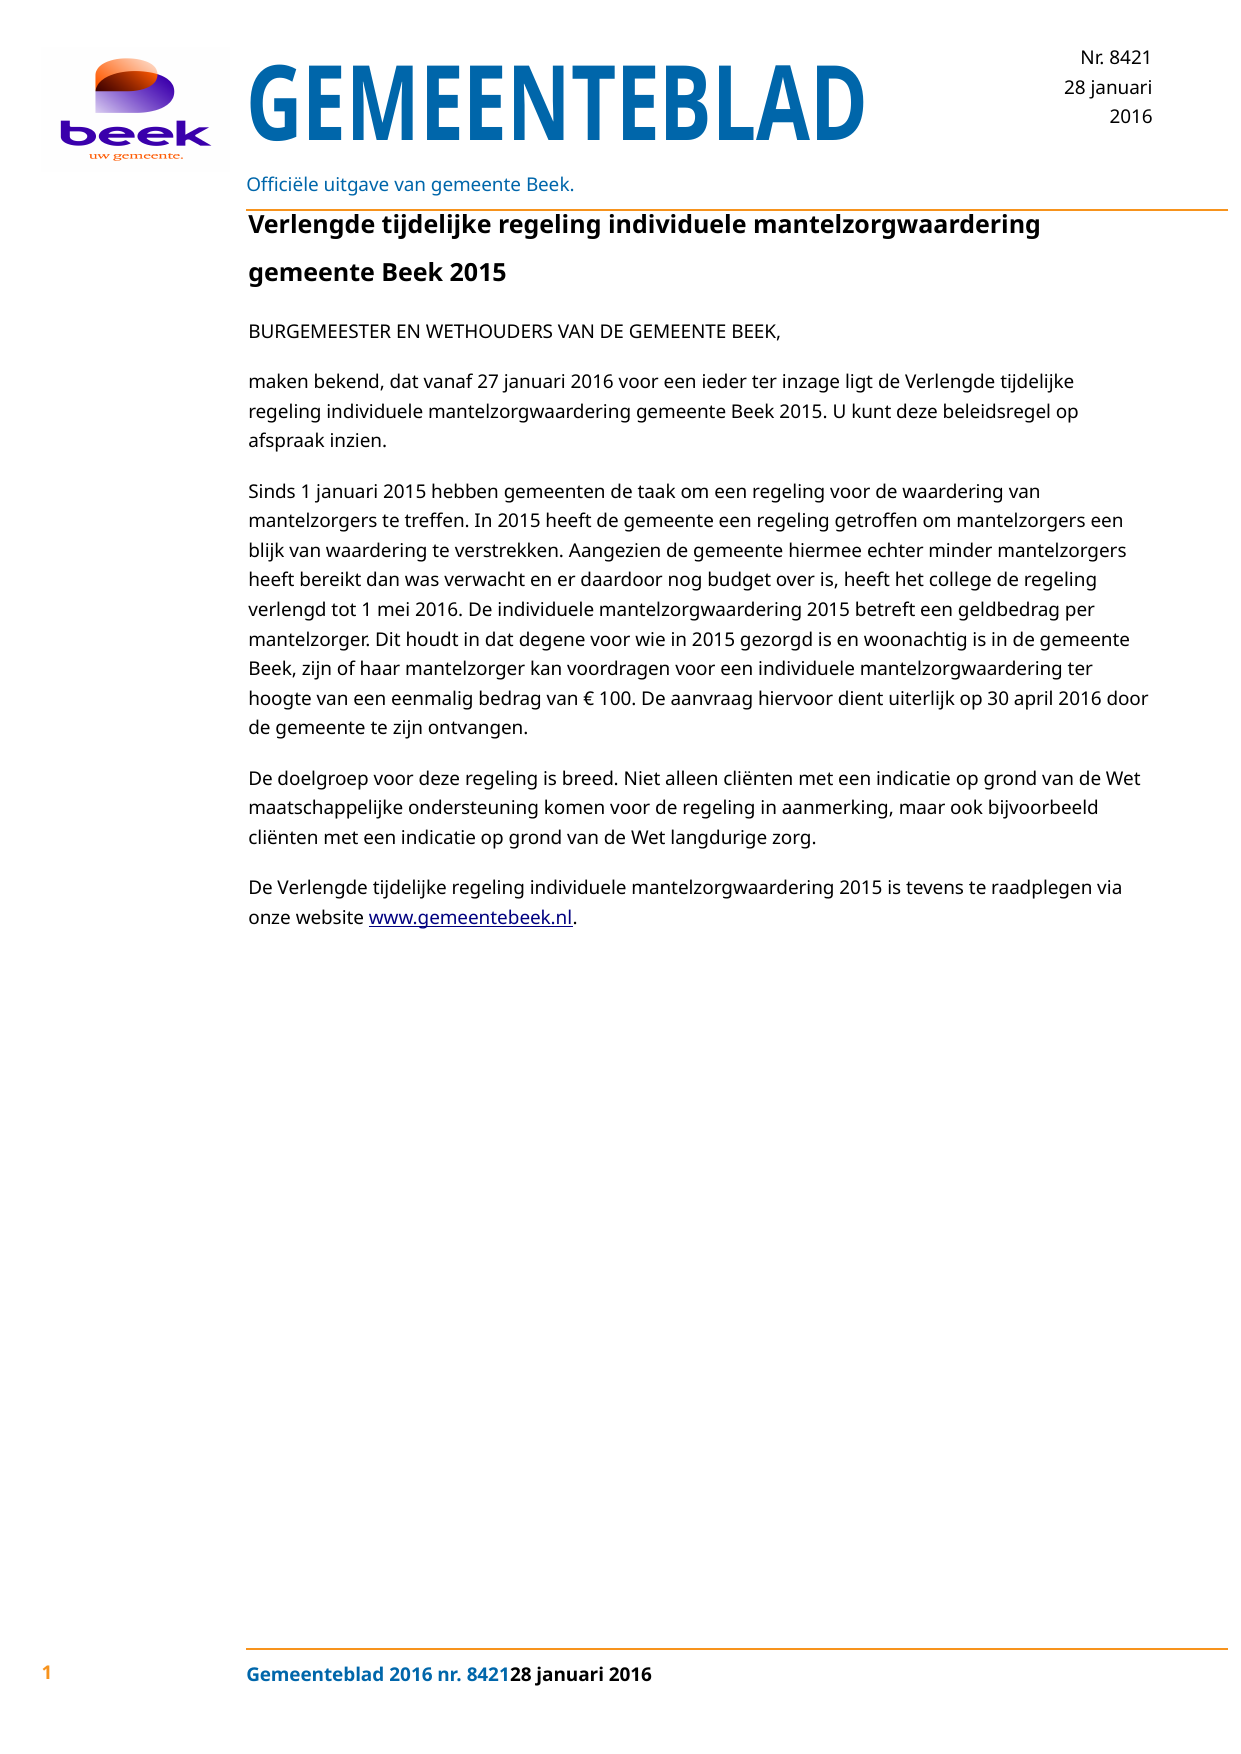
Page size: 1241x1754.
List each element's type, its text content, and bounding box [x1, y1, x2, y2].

text De doelgroep voor deze regeling is breed. Niet alleen cliënten met een indicatie op grond van de Wet maatschappelijke ondersteuning komen voor de regeling in aanmerking, maar ook bijvoorbeeld cliënten met een indicatie op grond van de Wet langdurige zorg. [248, 765, 1152, 850]
text De Verlengde tijdelijke regeling individuele mantelzorgwaardering 2015 is tevens te raadplegen via onze website www.gemeentebeek.nl. [248, 874, 1152, 930]
text Sinds 1 januari 2015 hebben gemeenten de taak om een regeling voor de waardering van mantelzorgers te treffen. In 2015 heeft de gemeente een regeling getroffen om mantelzorgers een blijk van waardering te verstrekken. Aangezien de gemeente hiermee echter minder mantelzorgers heeft bereikt dan was verwacht en er daardoor nog budget over is, heeft het college de regeling verlengd tot 1 mei 2016. De individuele mantelzorgwaardering 2015 betreft een geldbedrag per mantelzorger. Dit houdt in dat degene voor wie in 2015 gezorgd is en woonachtig is in de gemeente Beek, zijn of haar mantelzorger kan voordragen voor een individuele mantelzorgwaardering ter hoogte van een eenmalig bedrag van € 100. De aanvraag hiervoor dient uiterlijk op 30 april 2016 door de gemeente te zijn ontvangen. [248, 478, 1152, 740]
picture [41, 47, 231, 172]
text maken bekend, dat vanaf 27 januari 2016 voor een ieder ter inzage ligt de Verlengde tijdelijke regeling individuele mantelzorgwaardering gemeente Beek 2015. U kunt deze beleidsregel op afspraak inzien. [248, 368, 1152, 453]
text BURGEMEESTER EN WETHOUDERS VAN DE GEMEENTE BEEK, [248, 318, 1152, 344]
text Verlengde tijdelijke regeling individuele mantelzorgwaardering gemeente Beek 2015 [248, 211, 1152, 288]
